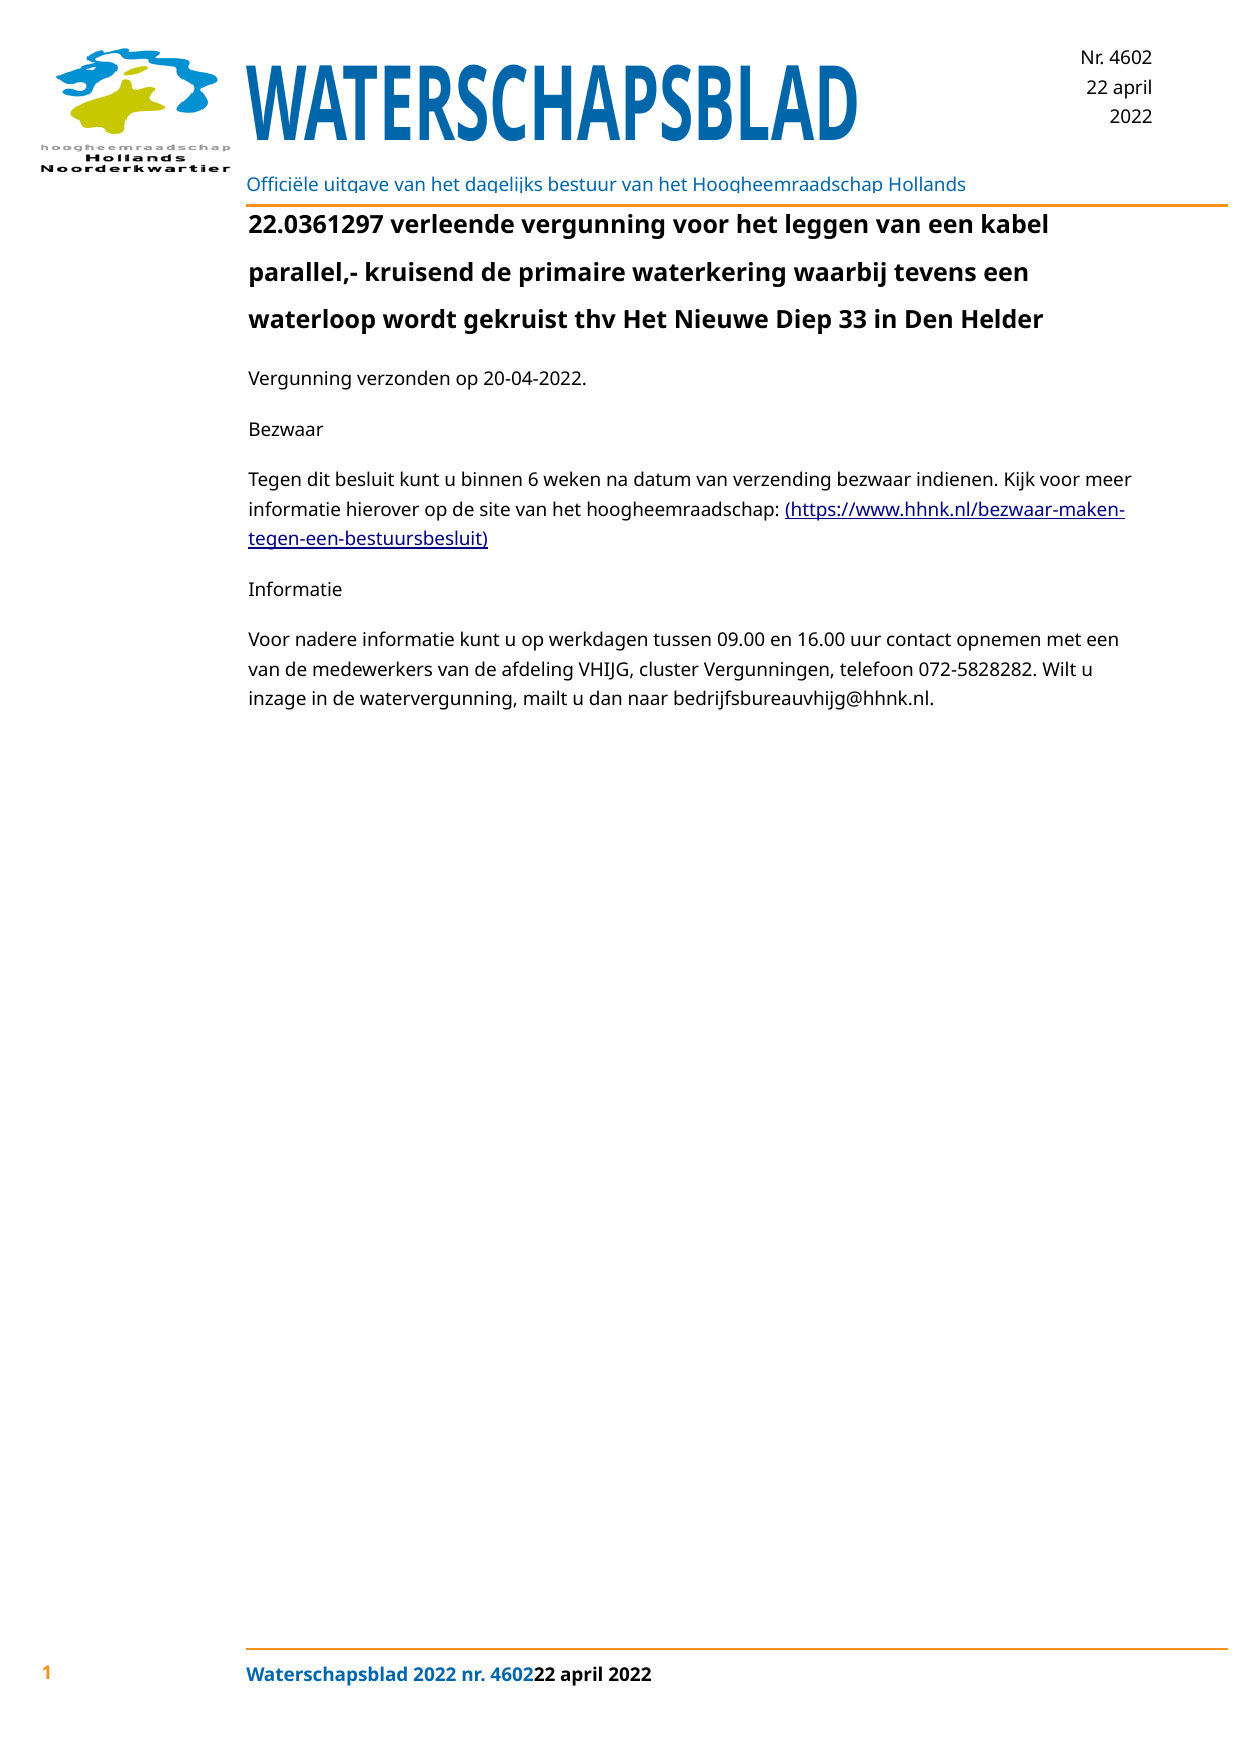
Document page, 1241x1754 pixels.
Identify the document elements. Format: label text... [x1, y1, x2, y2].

text Informatie [248, 576, 1152, 602]
text 22.0361297 verleende vergunning voor het leggen van een kabel parallel,- kruisend de primaire waterkering waarbij tevens een waterloop wordt gekruist thv Het Nieuwe Diep 33 in Den Helder [248, 207, 1152, 336]
picture [41, 47, 231, 172]
text Bezwaar [248, 416, 1152, 442]
text Voor nadere informatie kunt u op werkdagen tussen 09.00 en 16.00 uur contact opnemen met een van de medewerkers van de afdeling VHIJG, cluster Vergunningen, telefoon 072-5828282. Wilt u inzage in de watervergunning, mailt u dan naar bedrijfsbureauvhijg@hhnk.nl. [248, 626, 1152, 711]
text Vergunning verzonden op 20-04-2022. [248, 366, 1152, 391]
text Tegen dit besluit kunt u binnen 6 weken na datum van verzending bezwaar indienen. Kijk voor meer informatie hierover op de site van het hoogheemraadschap: (https://www.hhnk.nl/bezwaar-maken-tegen-een-bestuursbesluit) [248, 466, 1152, 551]
